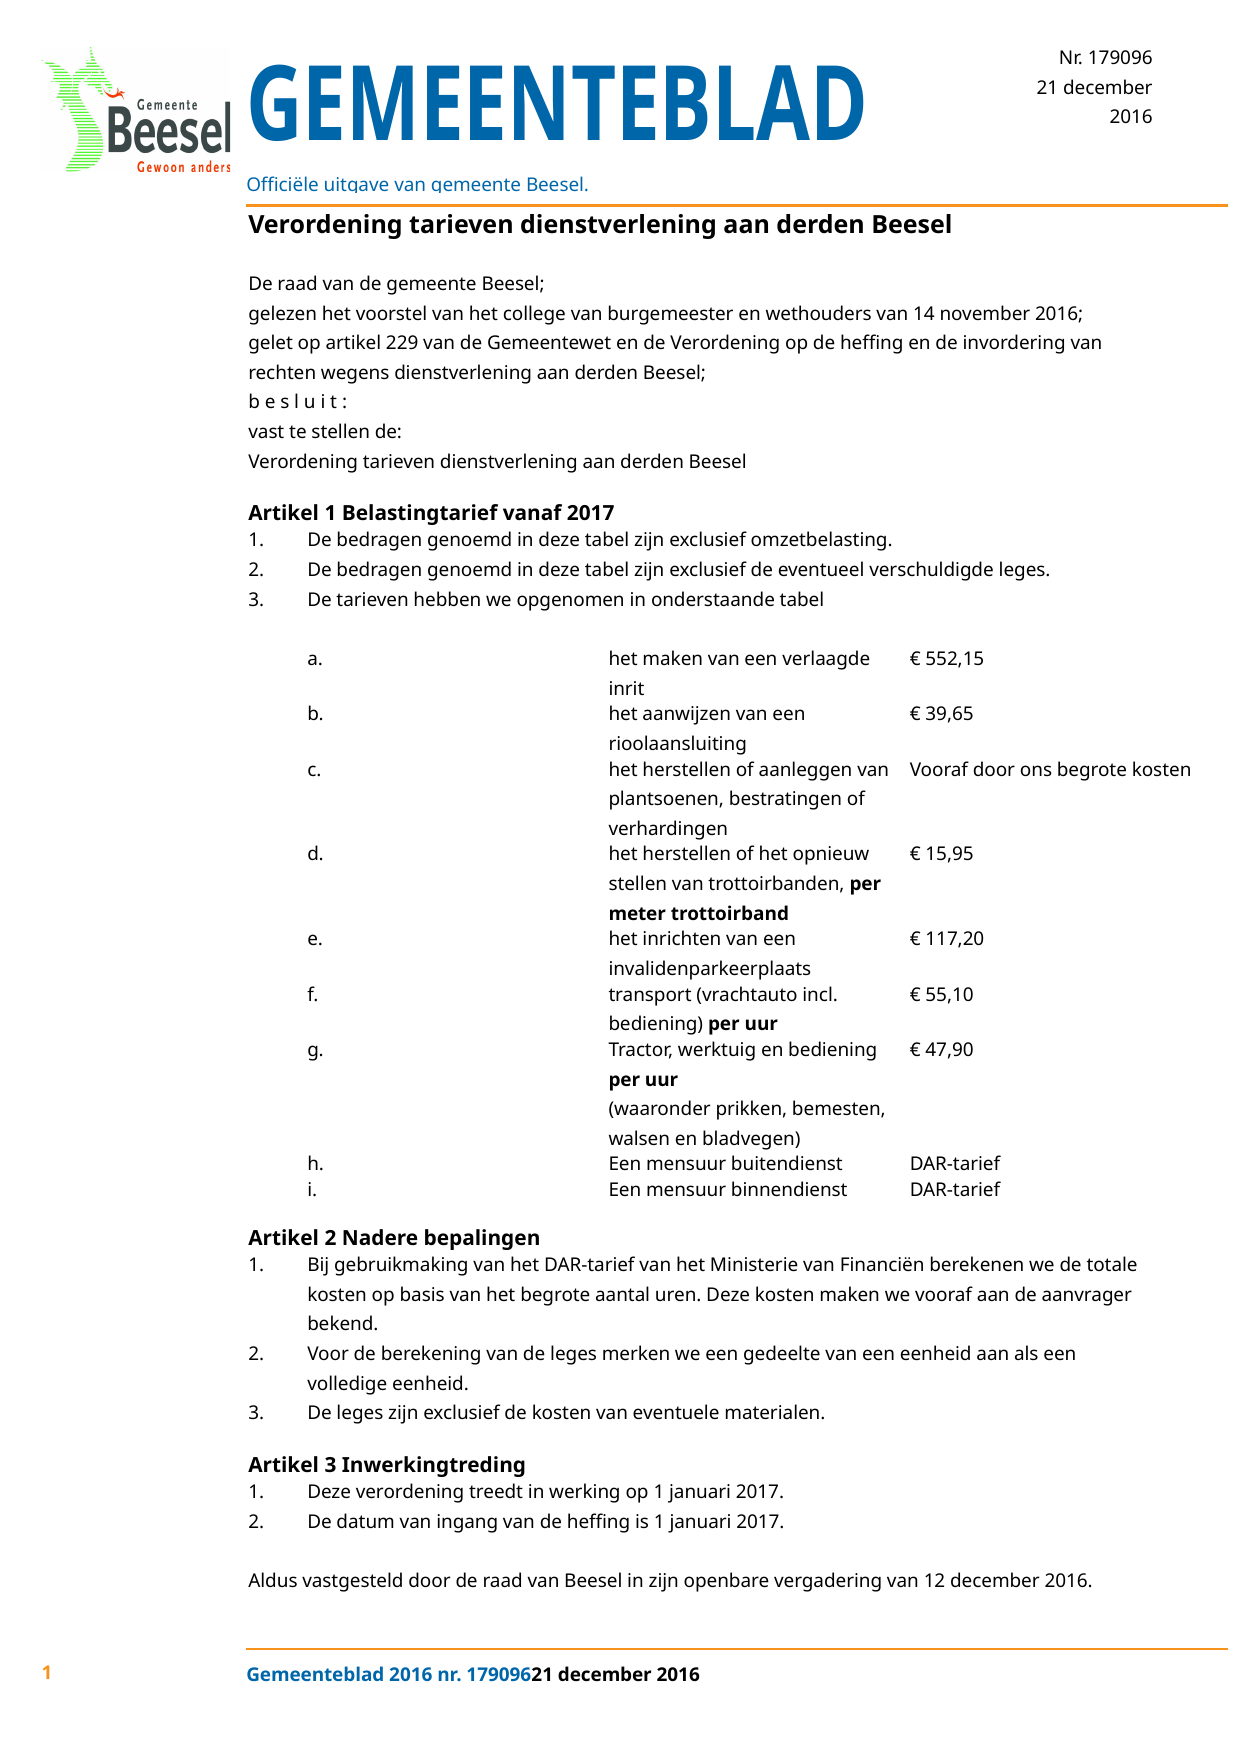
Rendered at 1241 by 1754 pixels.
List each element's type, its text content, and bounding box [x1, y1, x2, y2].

list Bij gebruikmaking van het DAR-tarief van het Ministerie van Financiën berekenen we de totale kosten op basis van het begrote aantal uren. Deze kosten maken we vooraf aan de aanvrager bekend. [248, 1251, 1152, 1336]
list De leges zijn exclusief de kosten van eventuele materialen. [248, 1399, 1152, 1425]
table_cell het herstellen of het opnieuw stellen van trottoirbanden, per meter trottoirband [608, 841, 909, 926]
table_cell b. [307, 700, 608, 756]
table_cell Een mensuur binnendienst [608, 1176, 909, 1202]
table_cell transport (vrachtauto incl. bediening) per uur [608, 981, 909, 1036]
table_cell DAR-tarief [910, 1176, 1211, 1202]
table_cell het aanwijzen van een rioolaansluiting [608, 700, 909, 756]
list Voor de berekening van de leges merken we een gedeelte van een eenheid aan als een volledige eenheid. [248, 1340, 1152, 1396]
picture [41, 47, 231, 172]
text Artikel 2 Nadere bepalingen [248, 1223, 1152, 1251]
table_header € 552,15 [910, 645, 1211, 700]
list De bedragen genoemd in deze tabel zijn exclusief de eventueel verschuldigde leges. [248, 556, 1152, 582]
table_cell € 55,10 [910, 981, 1211, 1036]
text vast te stellen de: [248, 418, 1152, 444]
text De raad van de gemeente Beesel; [248, 270, 1152, 296]
table_cell f. [307, 981, 608, 1036]
list De datum van ingang van de heffing is 1 januari 2017. [248, 1508, 1152, 1533]
table_cell g. [307, 1036, 608, 1151]
text gelezen het voorstel van het college van burgemeester en wethouders van 14 november 2016; [248, 300, 1152, 326]
table_cell € 15,95 [910, 841, 1211, 926]
text Artikel 3 Inwerkingtreding [248, 1450, 1152, 1478]
list Deze verordening treedt in werking op 1 januari 2017. [248, 1478, 1152, 1504]
text b e s l u i t : [248, 389, 1152, 414]
table_cell c. [307, 756, 608, 841]
table_cell Tractor, werktuig en bediening per uur (waaronder prikken, bemesten, walsen en bladvegen) [608, 1036, 909, 1151]
text gelet op artikel 229 van de Gemeentewet en de Verordening op de heffing en de invordering van rechten wegens dienstverlening aan derden Beesel; [248, 329, 1152, 385]
table_cell € 117,20 [910, 926, 1211, 981]
text Verordening tarieven dienstverlening aan derden Beesel [248, 207, 1152, 241]
table_cell h. [307, 1151, 608, 1176]
text Artikel 1 Belastingtarief vanaf 2017 [248, 498, 1152, 527]
table_cell Vooraf door ons begrote kosten [910, 756, 1211, 841]
text Verordening tarieven dienstverlening aan derden Beesel [248, 448, 1152, 473]
table_header het maken van een verlaagde inrit [608, 645, 909, 700]
table_header a. [307, 645, 608, 700]
table_cell Een mensuur buitendienst [608, 1151, 909, 1176]
table_cell € 47,90 [910, 1036, 1211, 1151]
table_cell DAR-tarief [910, 1151, 1211, 1176]
table_cell € 39,65 [910, 700, 1211, 756]
table_cell d. [307, 841, 608, 926]
list De bedragen genoemd in deze tabel zijn exclusief omzetbelasting. [248, 527, 1152, 552]
text Aldus vastgesteld door de raad van Beesel in zijn openbare vergadering van 12 december 2016. [248, 1567, 1152, 1593]
table_cell e. [307, 926, 608, 981]
table_cell het herstellen of aanleggen van plantsoenen, bestratingen of verhardingen [608, 756, 909, 841]
table_cell i. [307, 1176, 608, 1202]
list De tarieven hebben we opgenomen in onderstaande tabel [248, 586, 1152, 612]
table_cell het inrichten van een invalidenparkeerplaats [608, 926, 909, 981]
